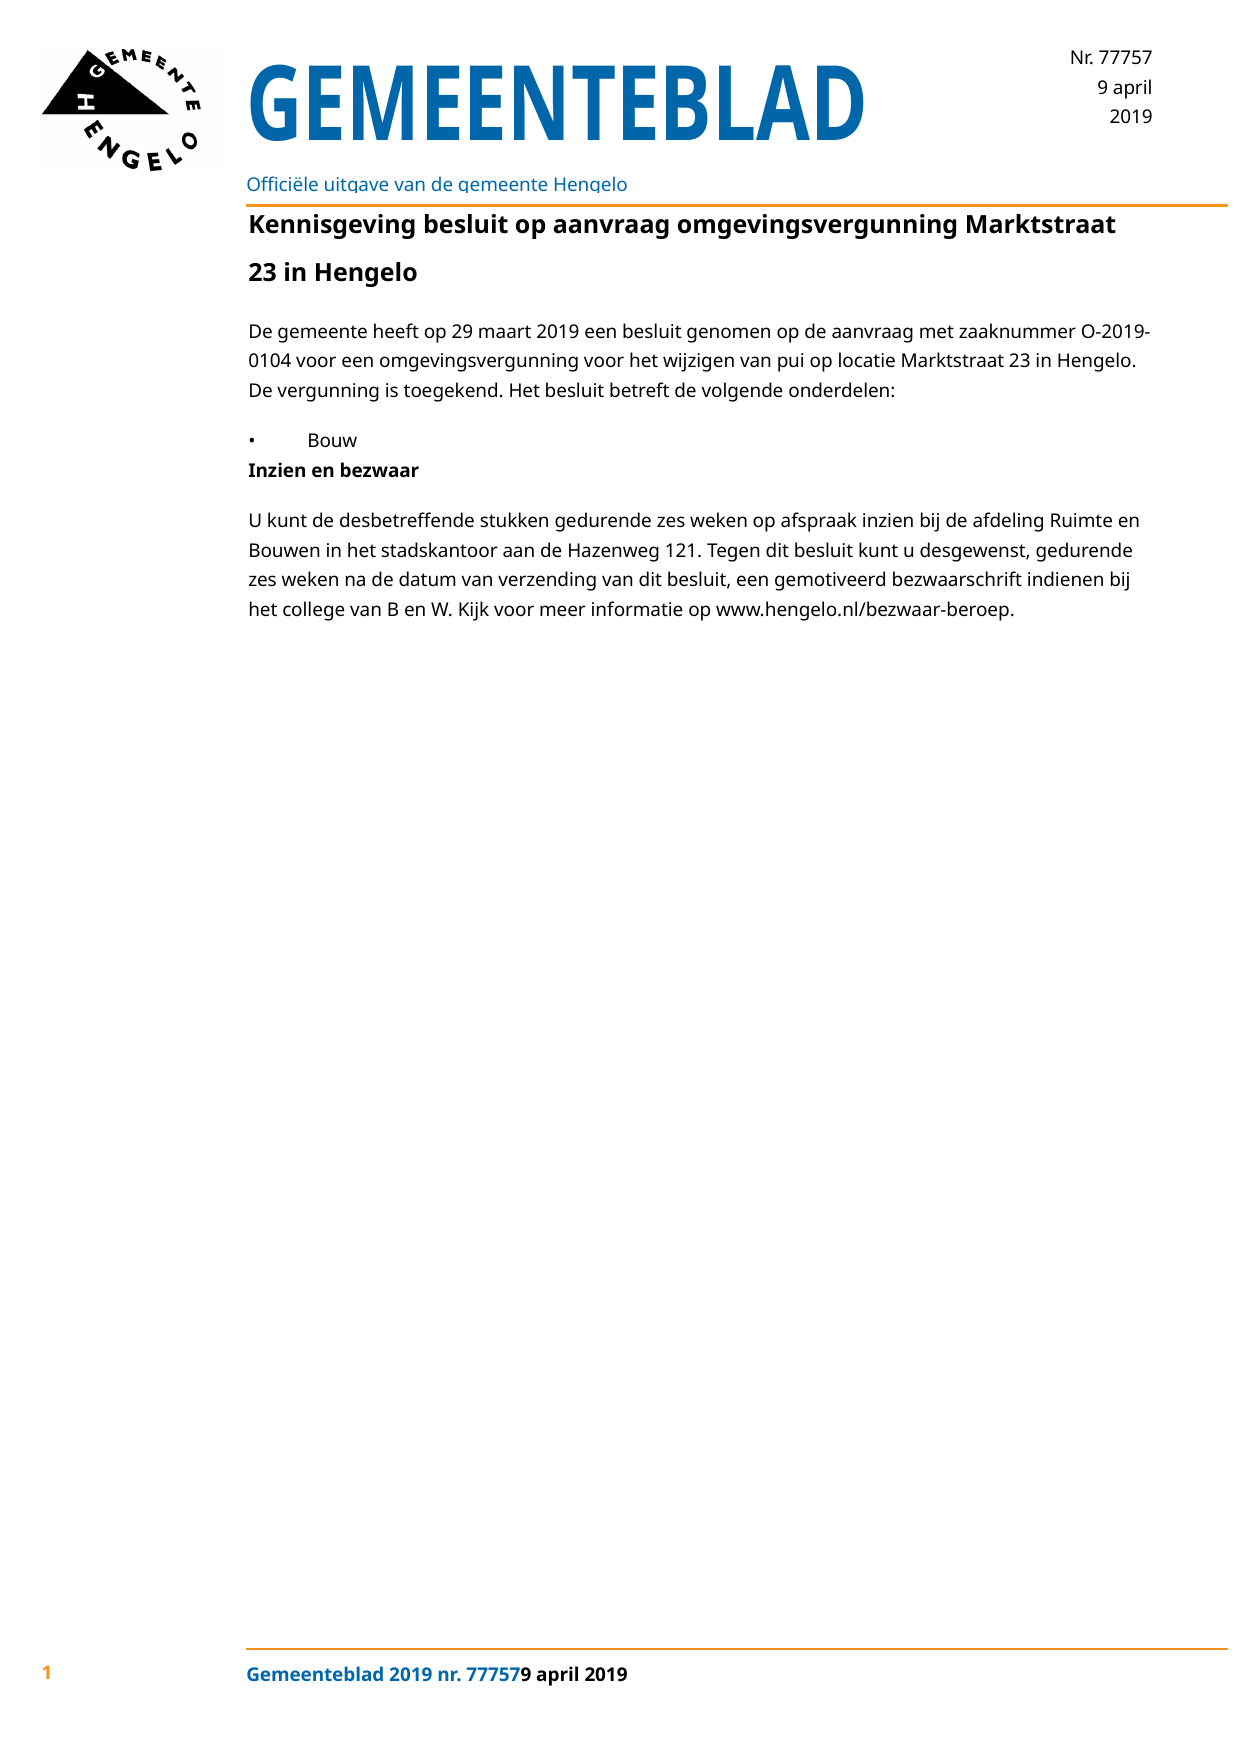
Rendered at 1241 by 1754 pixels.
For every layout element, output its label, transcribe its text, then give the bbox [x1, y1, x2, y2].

text U kunt de desbetreffende stukken gedurende zes weken op afspraak inzien bij de afdeling Ruimte en Bouwen in het stadskantoor aan de Hazenweg 121. Tegen dit besluit kunt u desgewenst, gedurende zes weken na de datum van verzending van dit besluit, een gemotiveerd bezwaarschrift indienen bij het college van B en W. Kijk voor meer informatie op www.hengelo.nl/bezwaar-beroep. [248, 507, 1152, 622]
list Bouw [248, 427, 1152, 453]
text De gemeente heeft op 29 maart 2019 een besluit genomen op de aanvraag met zaaknummer O-2019-0104 voor een omgevingsvergunning voor het wijzigen van pui op locatie Marktstraat 23 in Hengelo. De vergunning is toegekend. Het besluit betreft de volgende onderdelen: [248, 318, 1152, 403]
picture [41, 47, 231, 172]
text Kennisgeving besluit op aanvraag omgevingsvergunning Marktstraat 23 in Hengelo [248, 207, 1152, 288]
text Inzien en bezwaar [248, 457, 1152, 483]
